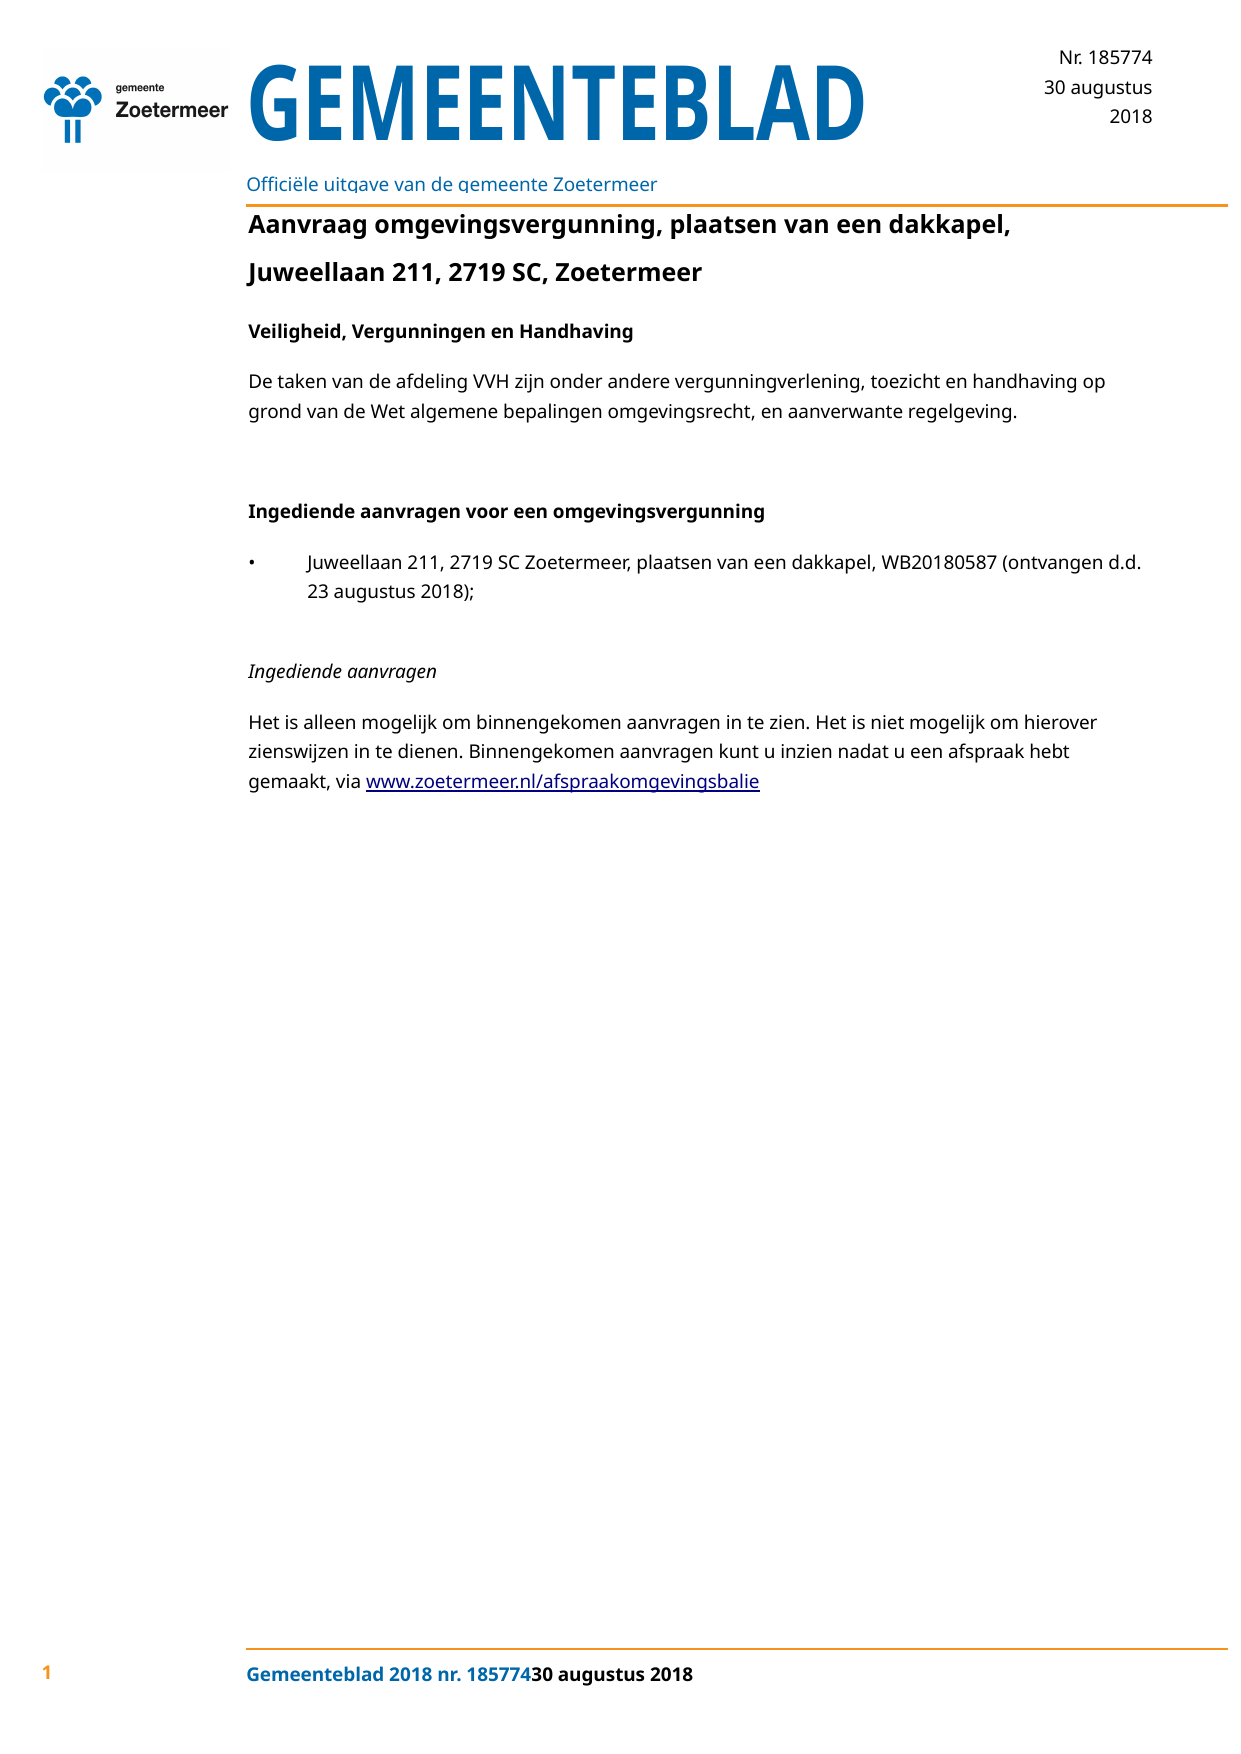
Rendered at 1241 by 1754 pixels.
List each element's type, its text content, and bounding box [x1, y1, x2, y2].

text De taken van de afdeling VVH zijn onder andere vergunningverlening, toezicht en handhaving op grond van de Wet algemene bepalingen omgevingsrecht, en aanverwante regelgeving. [248, 368, 1152, 424]
picture [41, 47, 231, 172]
text Veiligheid, Vergunningen en Handhaving [248, 318, 1152, 344]
text Ingediende aanvragen voor een omgevingsvergunning [248, 499, 1152, 524]
text Ingediende aanvragen [248, 659, 1152, 684]
list Juweellaan 211, 2719 SC Zoetermeer, plaatsen van een dakkapel, WB20180587 (ontvangen d.d. 23 augustus 2018); [248, 549, 1152, 604]
text Het is alleen mogelijk om binnengekomen aanvragen in te zien. Het is niet mogelijk om hierover zienswijzen in te dienen. Binnengekomen aanvragen kunt u inzien nadat u een afspraak hebt gemaakt, via www.zoetermeer.nl/afspraakomgevingsbalie [248, 709, 1152, 794]
text Aanvraag omgevingsvergunning, plaatsen van een dakkapel, Juweellaan 211, 2719 SC, Zoetermeer [248, 207, 1152, 288]
